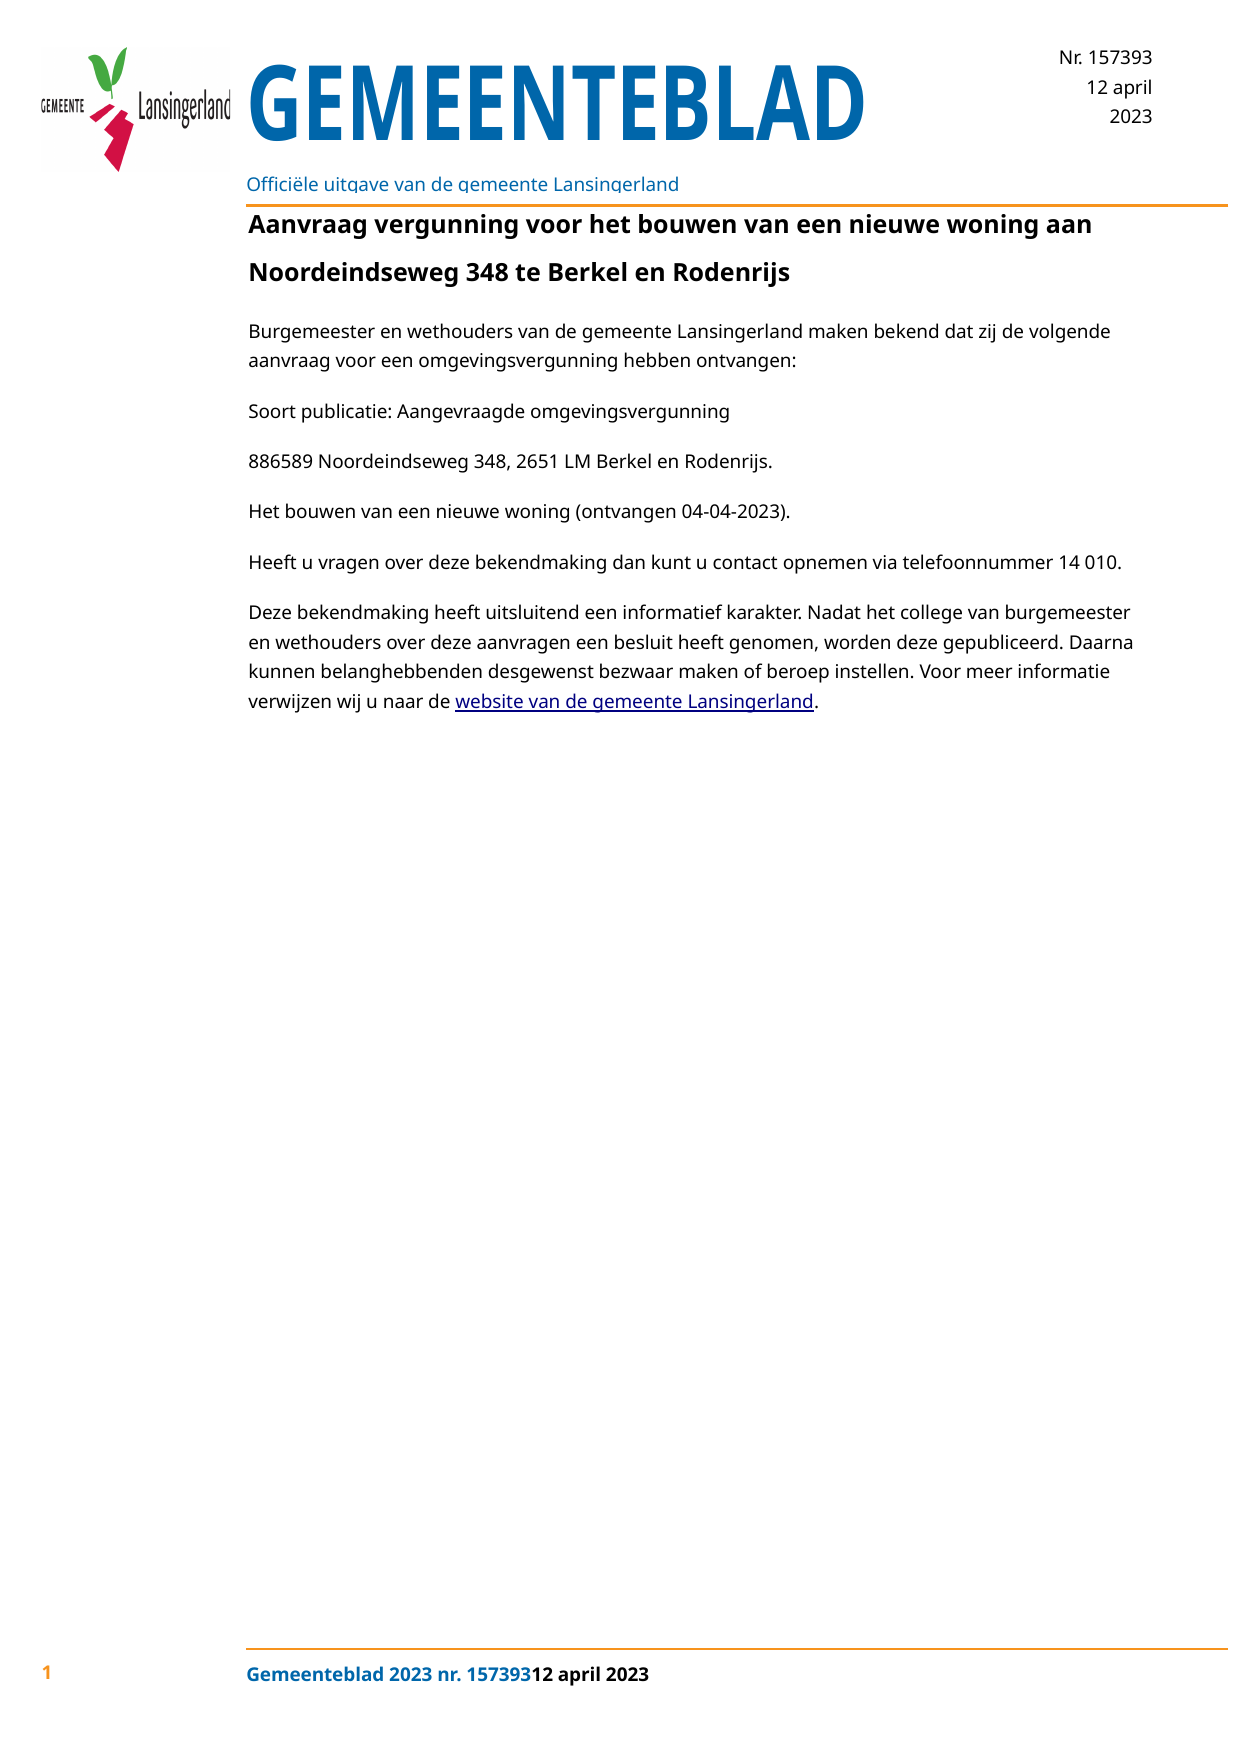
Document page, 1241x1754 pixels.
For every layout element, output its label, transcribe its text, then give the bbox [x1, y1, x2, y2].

text Aanvraag vergunning voor het bouwen van een nieuwe woning aan Noordeindseweg 348 te Berkel en Rodenrijs [248, 207, 1152, 288]
text Burgemeester en wethouders van de gemeente Lansingerland maken bekend dat zij de volgende aanvraag voor een omgevingsvergunning hebben ontvangen: [248, 318, 1152, 373]
text 886589 Noordeindseweg 348, 2651 LM Berkel en Rodenrijs. [248, 448, 1152, 474]
text Soort publicatie: Aangevraagde omgevingsvergunning [248, 398, 1152, 424]
text Heeft u vragen over deze bekendmaking dan kunt u contact opnemen via telefoonnummer 14 010. [248, 549, 1152, 575]
text Het bouwen van een nieuwe woning (ontvangen 04-04-2023). [248, 499, 1152, 524]
text Deze bekendmaking heeft uitsluitend een informatief karakter. Nadat het college van burgemeester en wethouders over deze aanvragen een besluit heeft genomen, worden deze gepubliceerd. Daarna kunnen belanghebbenden desgewenst bezwaar maken of beroep instellen. Voor meer informatie verwijzen wij u naar de website van de gemeente Lansingerland. [248, 599, 1152, 714]
picture [41, 47, 231, 172]
